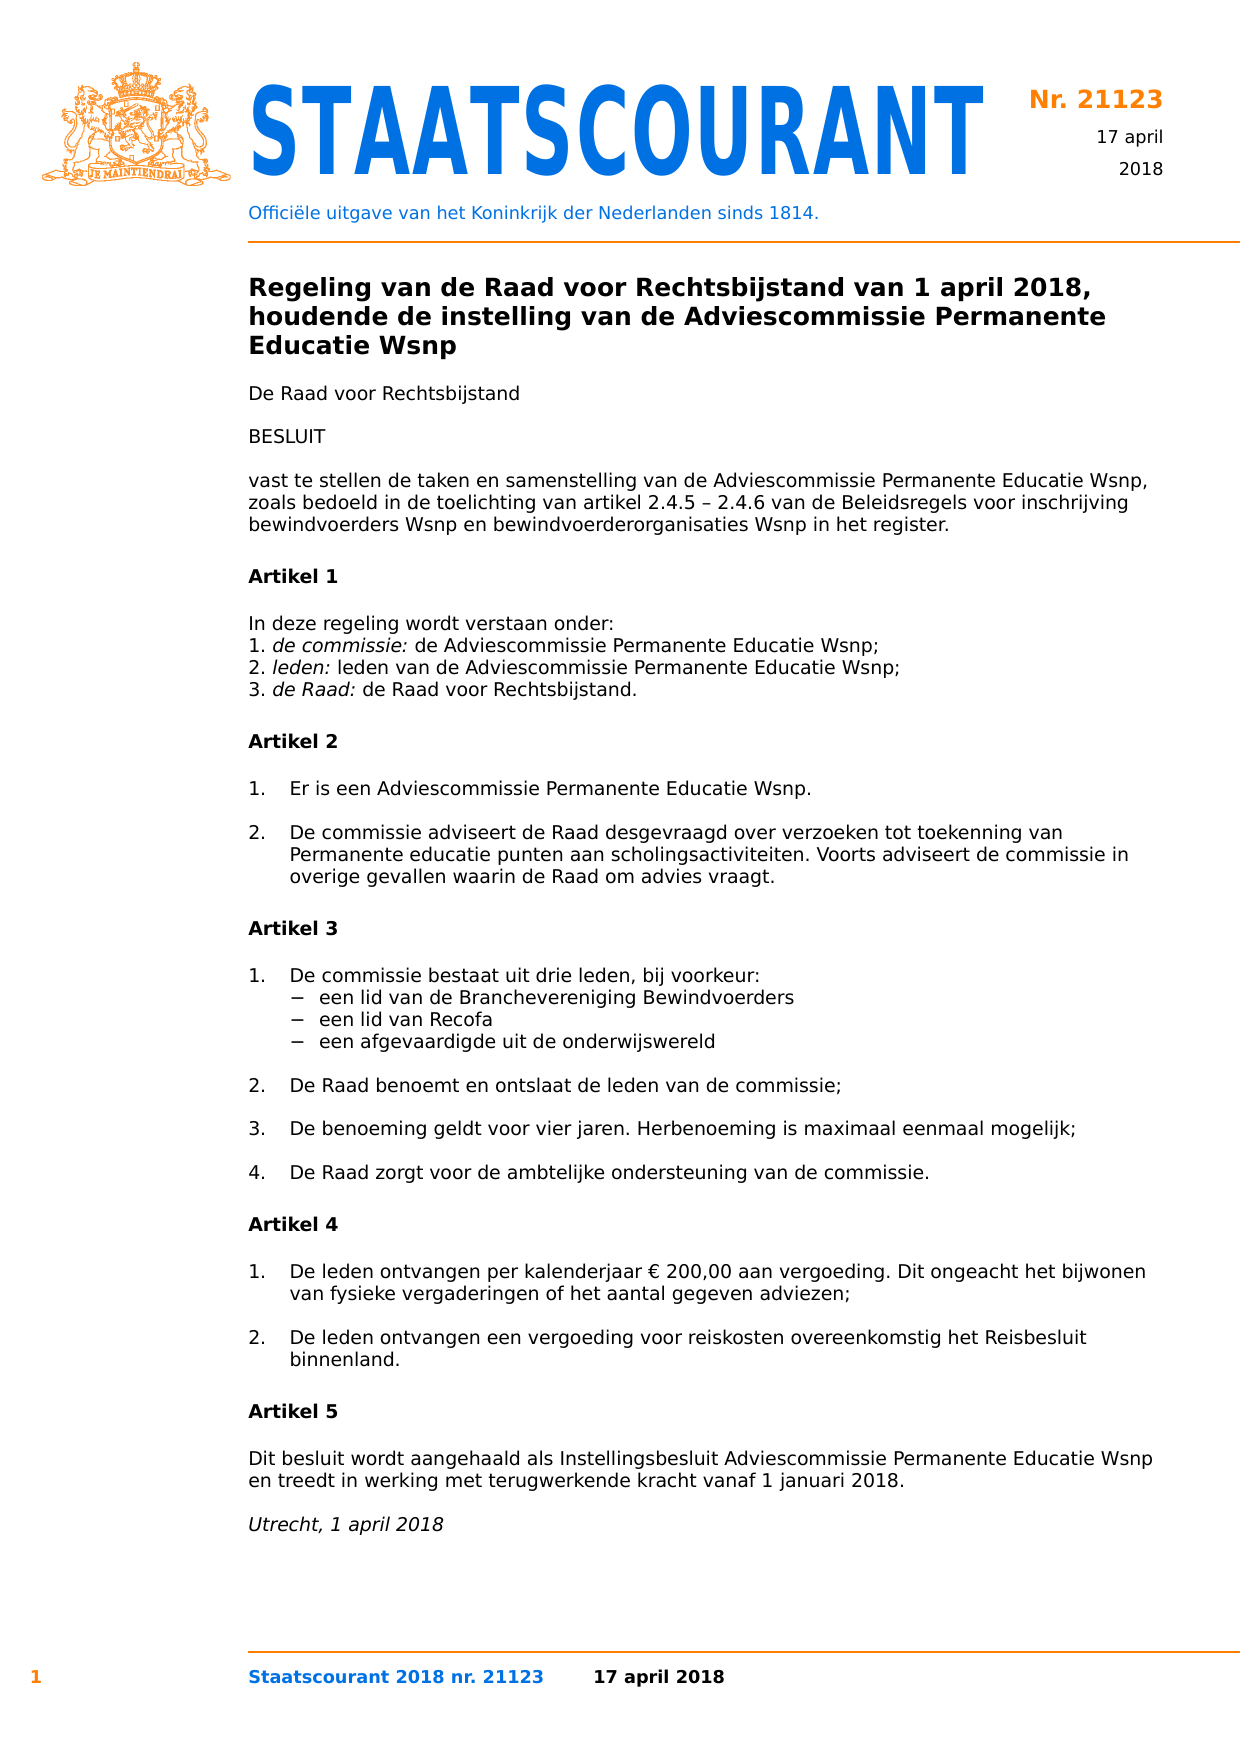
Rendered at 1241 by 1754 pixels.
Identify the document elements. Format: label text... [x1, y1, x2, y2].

text 1. Er is een Adviescommissie Permanente Educatie Wsnp. [248, 778, 1163, 800]
subtitle Regeling van de Raad voor Rechtsbijstand van 1 april 2018, houdende de instelling van de Adviescommissie Permanente Educatie Wsnp [248, 273, 1163, 361]
text Dit besluit wordt aangehaald als Instellingsbesluit Adviescommissie Permanente Educatie Wsnp en treedt in werking met terugwerkende kracht vanaf 1 januari 2018. [248, 1448, 1163, 1492]
text Utrecht, 1 april 2018 [248, 1514, 1163, 1536]
picture [41, 62, 231, 186]
text 2. leden: leden van de Adviescommissie Permanente Educatie Wsnp; [248, 657, 1163, 679]
text 3. de Raad: de Raad voor Rechtsbijstand. [248, 679, 1163, 701]
text 3. De benoeming geldt voor vier jaren. Herbenoeming is maximaal eenmaal mogelijk; [248, 1118, 1163, 1140]
text De Raad voor Rechtsbijstand [248, 382, 1163, 404]
subtitle Artikel 4 [248, 1214, 1163, 1236]
text 4. De Raad zorgt voor de ambtelijke ondersteuning van de commissie. [248, 1162, 1163, 1184]
table_cell 17 april [998, 121, 1240, 153]
subtitle Artikel 5 [248, 1401, 1163, 1423]
text 1. De leden ontvangen per kalenderjaar € 200,00 aan vergoeding. Dit ongeacht het bijwonen van fysieke vergaderingen of het aantal gegeven adviezen; [248, 1261, 1163, 1305]
text − een afgevaardigde uit de onderwijswereld [289, 1031, 1163, 1053]
text 2. De commissie adviseert de Raad desgevraagd over verzoeken tot toekenning van Permanente educatie punten aan scholingsactiviteiten. Voorts adviseert de commissie in overige gevallen waarin de Raad om advies vraagt. [248, 822, 1163, 888]
text − een lid van de Branchevereniging Bewindvoerders [289, 987, 1163, 1009]
subtitle Artikel 2 [248, 731, 1163, 753]
table_header Nr. 21123 [998, 62, 1240, 121]
text vast te stellen de taken en samenstelling van de Adviescommissie Permanente Educatie Wsnp, zoals bedoeld in de toelichting van artikel 2.4.5 – 2.4.6 van de Beleidsregels voor inschrijving bewindvoerders Wsnp en bewindvoerderorganisaties Wsnp in het register. [248, 470, 1163, 536]
text In deze regeling wordt verstaan onder: [248, 613, 1163, 635]
text BESLUIT [248, 426, 1163, 448]
text 1. de commissie: de Adviescommissie Permanente Educatie Wsnp; [248, 635, 1163, 657]
subtitle Artikel 1 [248, 566, 1163, 588]
text 2. De Raad benoemt en ontslaat de leden van de commissie; [248, 1074, 1163, 1096]
text − een lid van Recofa [289, 1009, 1163, 1031]
text 1. De commissie bestaat uit drie leden, bij voorkeur: [248, 965, 1163, 987]
table_cell 2018 [998, 153, 1240, 203]
table_header STAATSCOURANT [248, 62, 998, 203]
table_header [25, 62, 248, 241]
table_cell Officiële uitgave van het Koninkrijk der Nederlanden sinds 1814. [248, 203, 1240, 241]
subtitle Artikel 3 [248, 918, 1163, 940]
text 2. De leden ontvangen een vergoeding voor reiskosten overeenkomstig het Reisbesluit binnenland. [248, 1327, 1163, 1371]
